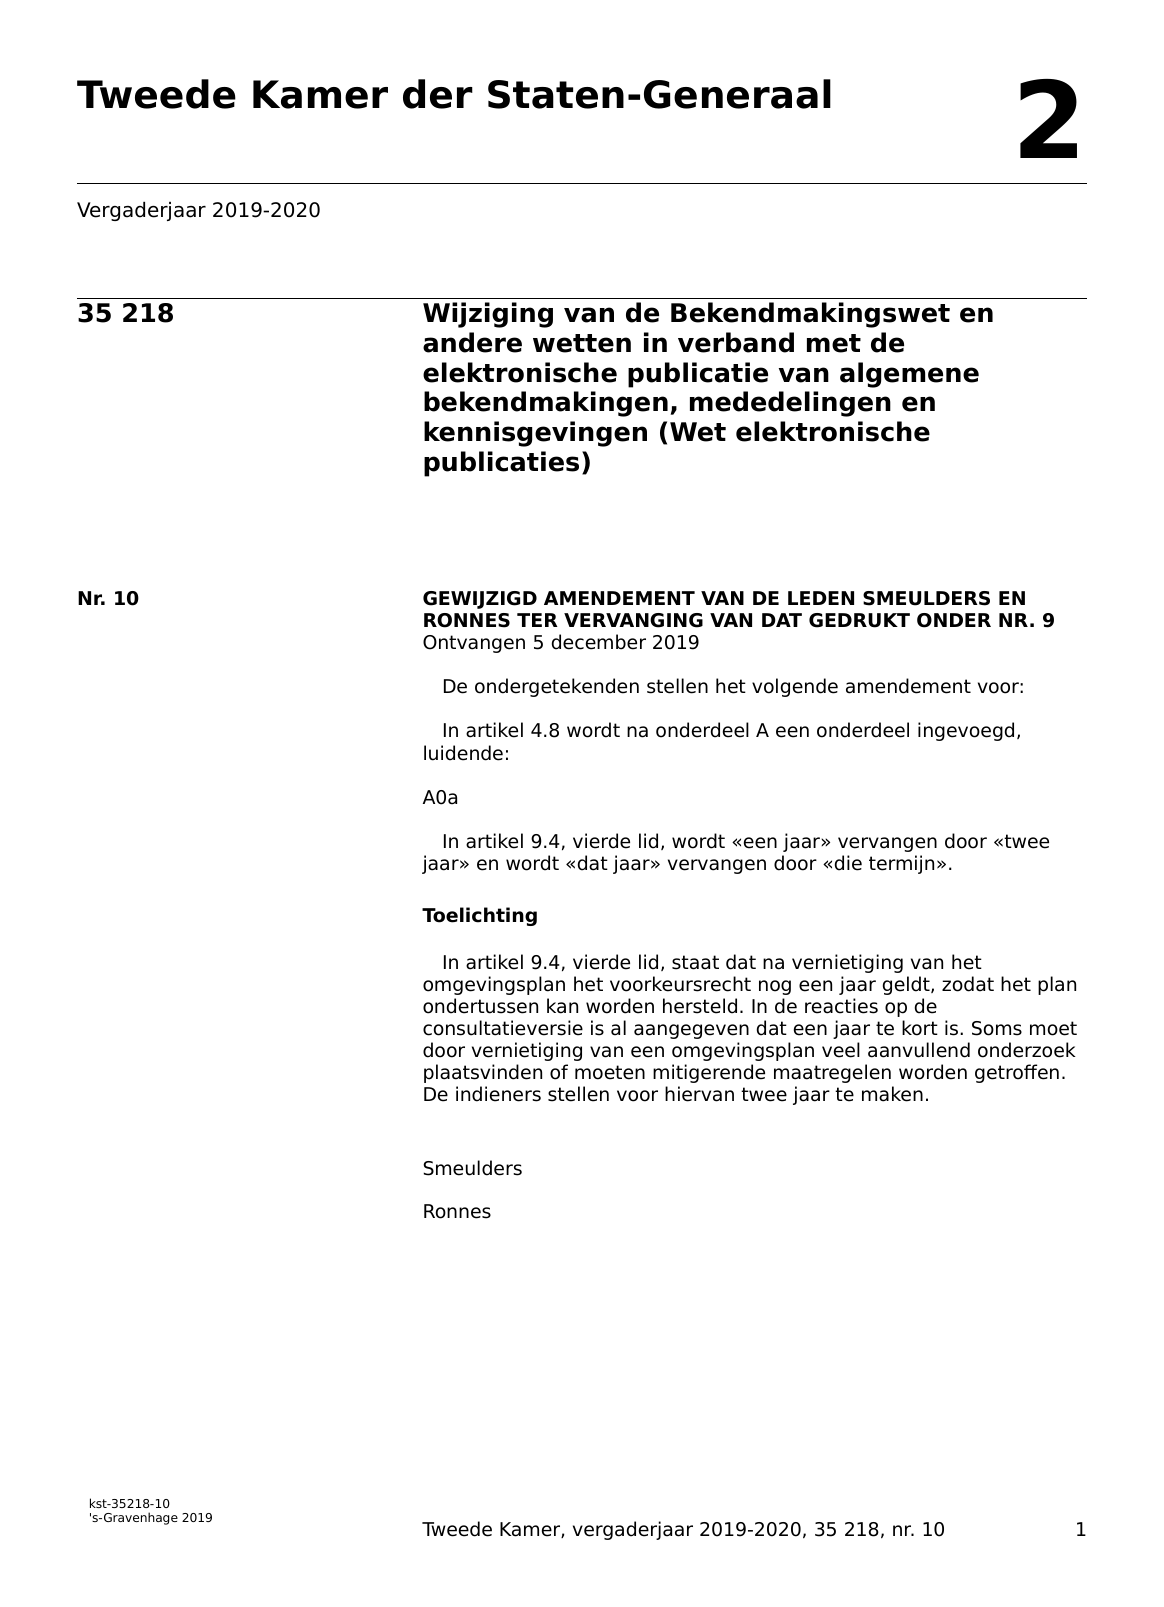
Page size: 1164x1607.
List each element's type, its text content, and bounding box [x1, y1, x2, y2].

subtitle 35 218 Wijziging van de Bekendmakingswet en andere wetten in verband met de elektronische publicatie van algemene bekendmakingen, mededelingen en kennisgevingen (Wet elektronische publicaties) [77, 299, 1087, 477]
subtitle Toelichting [422, 905, 1087, 927]
table_header 2 [886, 59, 1087, 183]
text kst-35218-10 [88, 1497, 323, 1511]
text Ontvangen 5 december 2019 [422, 632, 1087, 654]
text Smeulders Ronnes [422, 1136, 1087, 1223]
text In artikel 9.4, vierde lid, wordt «een jaar» vervangen door «twee jaar» en wordt «dat jaar» vervangen door «die termijn». [422, 831, 1087, 875]
text In artikel 4.8 wordt na onderdeel A een onderdeel ingevoegd, luidende: [422, 720, 1087, 764]
text 's-Gravenhage 2019 [88, 1511, 323, 1525]
table_header Tweede Kamer der Staten-Generaal [77, 59, 886, 183]
text In artikel 9.4, vierde lid, staat dat na vernietiging van het omgevingsplan het voorkeursrecht nog een jaar geldt, zodat het plan ondertussen kan worden hersteld. In de reacties op de consultatieversie is al aangegeven dat een jaar te kort is. Soms moet door vernietiging van een omgevingsplan veel aanvullend onderzoek plaatsvinden of moeten mitigerende maatregelen worden getroffen. De indieners stellen voor hiervan twee jaar te maken. [422, 952, 1087, 1106]
text De ondergetekenden stellen het volgende amendement voor: [422, 676, 1087, 698]
text A0a [422, 787, 1087, 808]
subtitle Nr. 10 GEWIJZIGD AMENDEMENT VAN DE LEDEN SMEULDERS EN RONNES TER VERVANGING VAN DAT GEDRUKT ONDER NR. 9 [77, 588, 1087, 632]
table_cell Vergaderjaar 2019-2020 [77, 184, 1087, 298]
